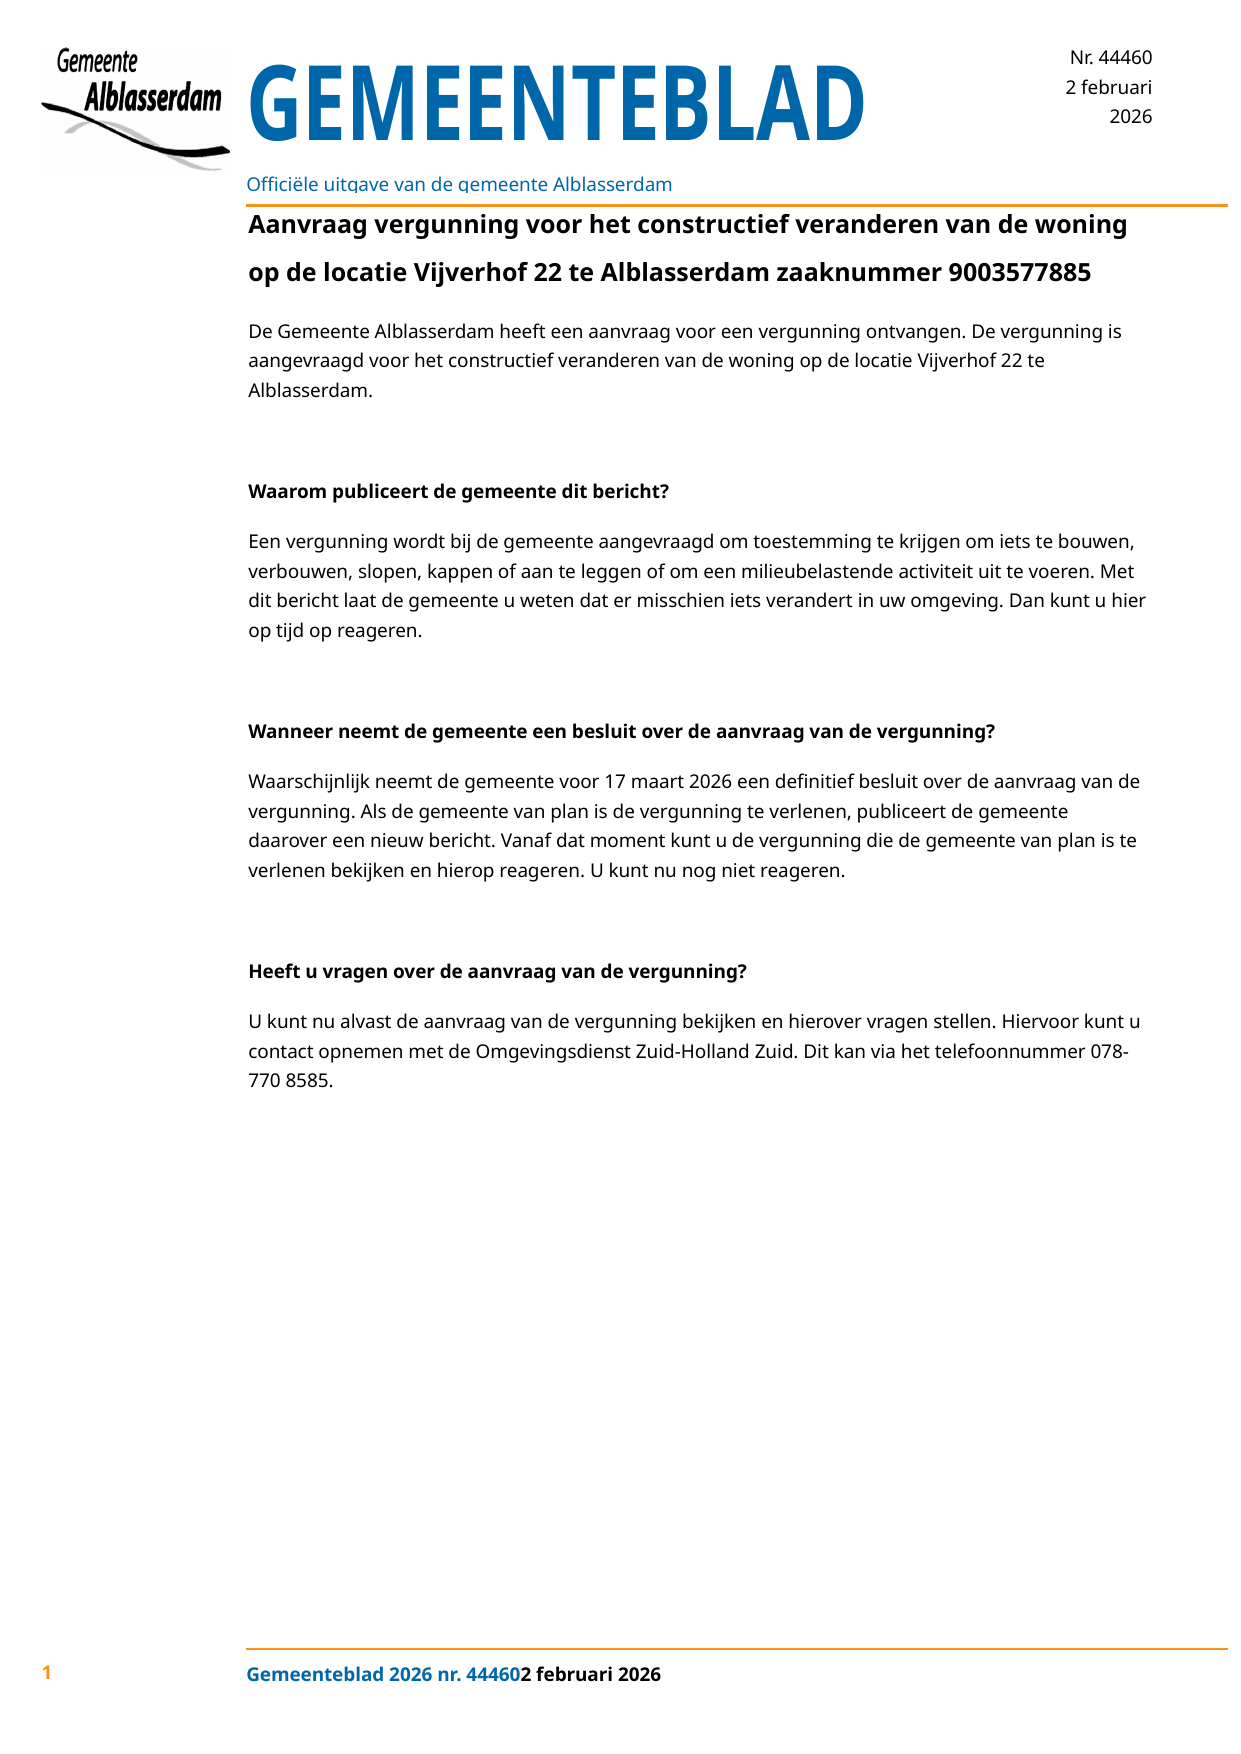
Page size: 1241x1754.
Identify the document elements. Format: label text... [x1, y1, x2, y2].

picture [41, 47, 231, 172]
text Wanneer neemt de gemeente een besluit over de aanvraag van de vergunning? [248, 718, 1152, 744]
text Waarschijnlijk neemt de gemeente voor 17 maart 2026 een definitief besluit over de aanvraag van de vergunning. Als de gemeente van plan is de vergunning te verlenen, publiceert de gemeente daarover een nieuw bericht. Vanaf dat moment kunt u de vergunning die de gemeente van plan is te verlenen bekijken en hierop reageren. U kunt nu nog niet reageren. [248, 768, 1152, 883]
text Aanvraag vergunning voor het constructief veranderen van de woning op de locatie Vijverhof 22 te Alblasserdam zaaknummer 9003577885 [248, 207, 1152, 288]
text De Gemeente Alblasserdam heeft een aanvraag voor een vergunning ontvangen. De vergunning is aangevraagd voor het constructief veranderen van de woning op de locatie Vijverhof 22 te Alblasserdam. [248, 318, 1152, 403]
text Waarom publiceert de gemeente dit bericht? [248, 478, 1152, 504]
text U kunt nu alvast de aanvraag van de vergunning bekijken en hierover vragen stellen. Hiervoor kunt u contact opnemen met de Omgevingsdienst Zuid-Holland Zuid. Dit kan via het telefoonnummer 078-770 8585. [248, 1008, 1152, 1093]
text Een vergunning wordt bij de gemeente aangevraagd om toestemming te krijgen om iets te bouwen, verbouwen, slopen, kappen of aan te leggen of om een milieubelastende activiteit uit te voeren. Met dit bericht laat de gemeente u weten dat er misschien iets verandert in uw omgeving. Dan kunt u hier op tijd op reageren. [248, 528, 1152, 643]
text Heeft u vragen over de aanvraag van de vergunning? [248, 958, 1152, 984]
